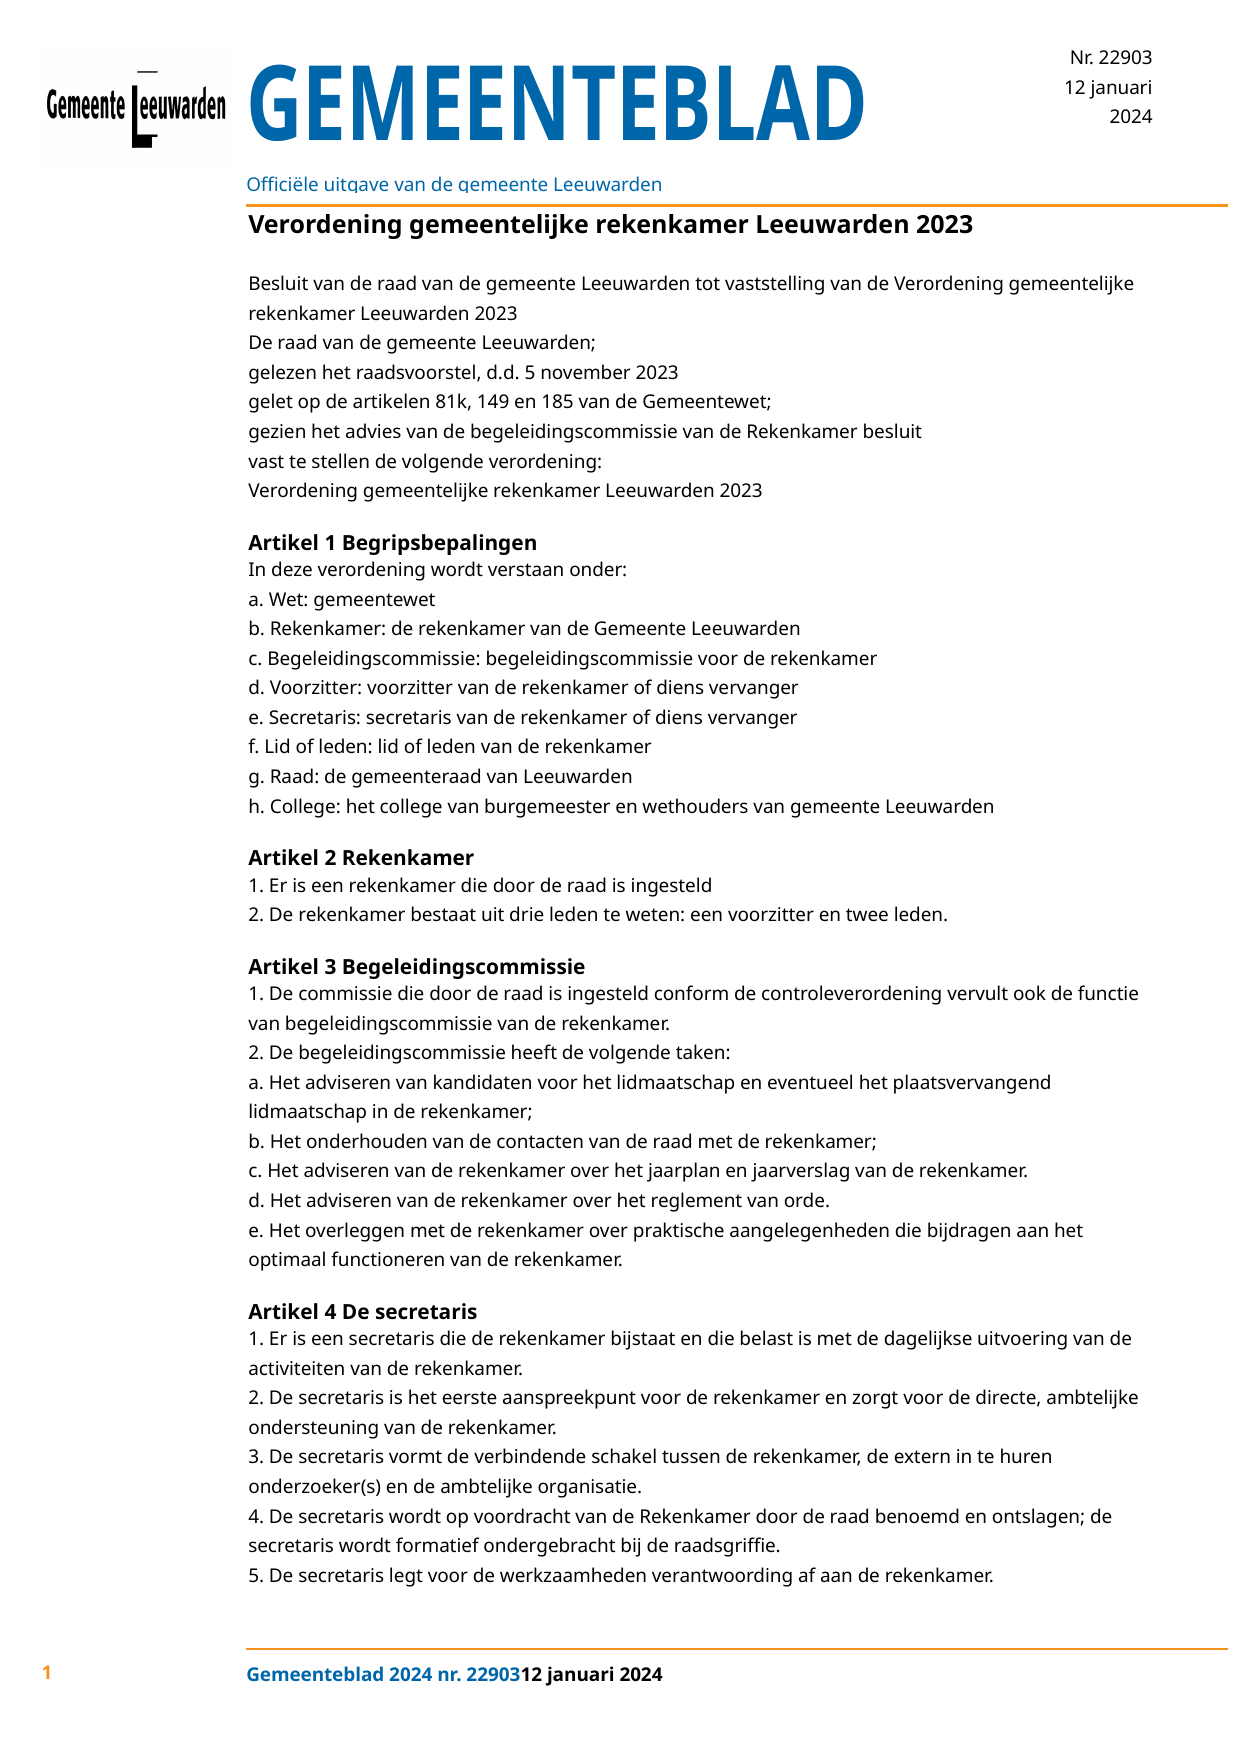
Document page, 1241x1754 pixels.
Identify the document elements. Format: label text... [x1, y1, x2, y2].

text h. College: het college van burgemeester en wethouders van gemeente Leeuwarden [248, 793, 1152, 819]
text e. Secretaris: secretaris van de rekenkamer of diens vervanger [248, 704, 1152, 730]
text 5. De secretaris legt voor de werkzaamheden verantwoording af aan de rekenkamer. [248, 1562, 1152, 1588]
picture [41, 47, 231, 172]
text c. Begeleidingscommissie: begeleidingscommissie voor de rekenkamer [248, 645, 1152, 671]
text 2. De rekenkamer bestaat uit drie leden te weten: een voorzitter en twee leden. [248, 901, 1152, 927]
text 1. De commissie die door de raad is ingesteld conform de controleverordening vervult ook de functie van begeleidingscommissie van de rekenkamer. [248, 980, 1152, 1036]
text Artikel 2 Rekenkamer [248, 843, 1152, 872]
text c. Het adviseren van de rekenkamer over het jaarplan en jaarverslag van de rekenkamer. [248, 1158, 1152, 1183]
text 2. De begeleidingscommissie heeft de volgende taken: [248, 1039, 1152, 1065]
text f. Lid of leden: lid of leden van de rekenkamer [248, 734, 1152, 759]
text 4. De secretaris wordt op voordracht van de Rekenkamer door de raad benoemd en ontslagen; de secretaris wordt formatief ondergebracht bij de raadsgriffie. [248, 1503, 1152, 1558]
text b. Het onderhouden van de contacten van de raad met de rekenkamer; [248, 1128, 1152, 1154]
text 1. Er is een rekenkamer die door de raad is ingesteld [248, 872, 1152, 897]
text gezien het advies van de begeleidingscommissie van de Rekenkamer besluit [248, 418, 1152, 444]
text In deze verordening wordt verstaan onder: [248, 556, 1152, 582]
text Artikel 4 De secretaris [248, 1297, 1152, 1325]
text vast te stellen de volgende verordening: [248, 448, 1152, 473]
text b. Rekenkamer: de rekenkamer van de Gemeente Leeuwarden [248, 615, 1152, 641]
text d. Het adviseren van de rekenkamer over het reglement van orde. [248, 1187, 1152, 1213]
text Verordening gemeentelijke rekenkamer Leeuwarden 2023 [248, 477, 1152, 503]
text g. Raad: de gemeenteraad van Leeuwarden [248, 763, 1152, 789]
text Besluit van de raad van de gemeente Leeuwarden tot vaststelling van de Verordening gemeentelijke rekenkamer Leeuwarden 2023 [248, 270, 1152, 326]
text 1. Er is een secretaris die de rekenkamer bijstaat en die belast is met de dagelijkse uitvoering van de activiteiten van de rekenkamer. [248, 1325, 1152, 1381]
text d. Voorzitter: voorzitter van de rekenkamer of diens vervanger [248, 674, 1152, 700]
text 3. De secretaris vormt de verbindende schakel tussen de rekenkamer, de extern in te huren onderzoeker(s) en de ambtelijke organisatie. [248, 1444, 1152, 1499]
text a. Wet: gemeentewet [248, 586, 1152, 612]
text De raad van de gemeente Leeuwarden; [248, 329, 1152, 355]
text gelezen het raadsvoorstel, d.d. 5 november 2023 [248, 359, 1152, 385]
text Verordening gemeentelijke rekenkamer Leeuwarden 2023 [248, 207, 1152, 241]
text Artikel 3 Begeleidingscommissie [248, 952, 1152, 980]
text a. Het adviseren van kandidaten voor het lidmaatschap en eventueel het plaatsvervangend lidmaatschap in de rekenkamer; [248, 1069, 1152, 1124]
text e. Het overleggen met de rekenkamer over praktische aangelegenheden die bijdragen aan het optimaal functioneren van de rekenkamer. [248, 1217, 1152, 1272]
text 2. De secretaris is het eerste aanspreekpunt voor de rekenkamer en zorgt voor de directe, ambtelijke ondersteuning van de rekenkamer. [248, 1384, 1152, 1440]
text gelet op de artikelen 81k, 149 en 185 van de Gemeentewet; [248, 389, 1152, 414]
text Artikel 1 Begripsbepalingen [248, 528, 1152, 556]
